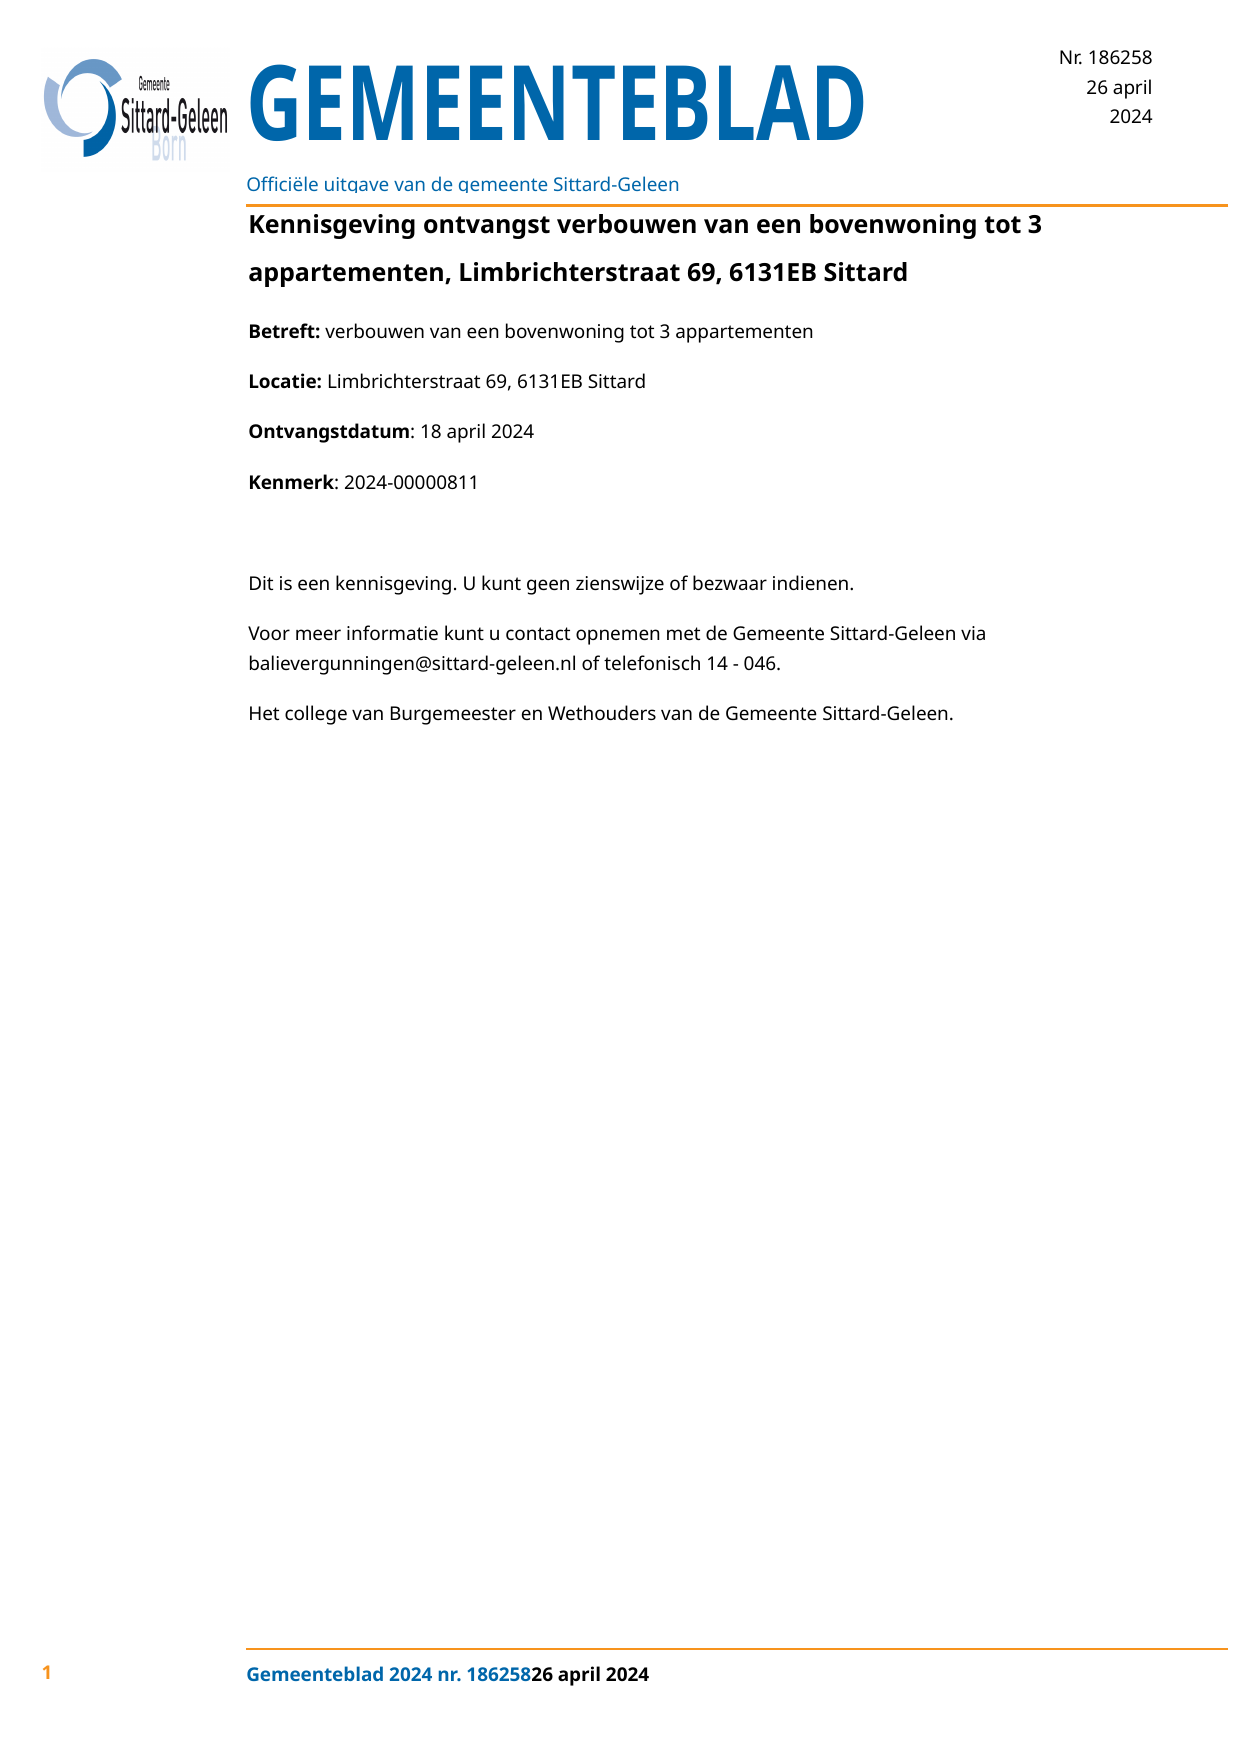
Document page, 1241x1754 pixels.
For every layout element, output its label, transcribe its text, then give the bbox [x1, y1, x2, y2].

text Betreft: verbouwen van een bovenwoning tot 3 appartementen [248, 318, 1152, 344]
text Locatie: Limbrichterstraat 69, 6131EB Sittard [248, 368, 1152, 394]
text Voor meer informatie kunt u contact opnemen met de Gemeente Sittard-Geleen via balievergunningen@sittard-geleen.nl of telefonisch 14 - 046. [248, 620, 1152, 676]
text Ontvangstdatum: 18 april 2024 [248, 419, 1152, 444]
text Dit is een kennisgeving. U kunt geen zienswijze of bezwaar indienen. [248, 570, 1152, 596]
text Kenmerk: 2024-00000811 [248, 469, 1152, 495]
picture [41, 47, 231, 172]
text Kennisgeving ontvangst verbouwen van een bovenwoning tot 3 appartementen, Limbrichterstraat 69, 6131EB Sittard [248, 207, 1152, 288]
text Het college van Burgemeester en Wethouders van de Gemeente Sittard-Geleen. [248, 700, 1152, 726]
